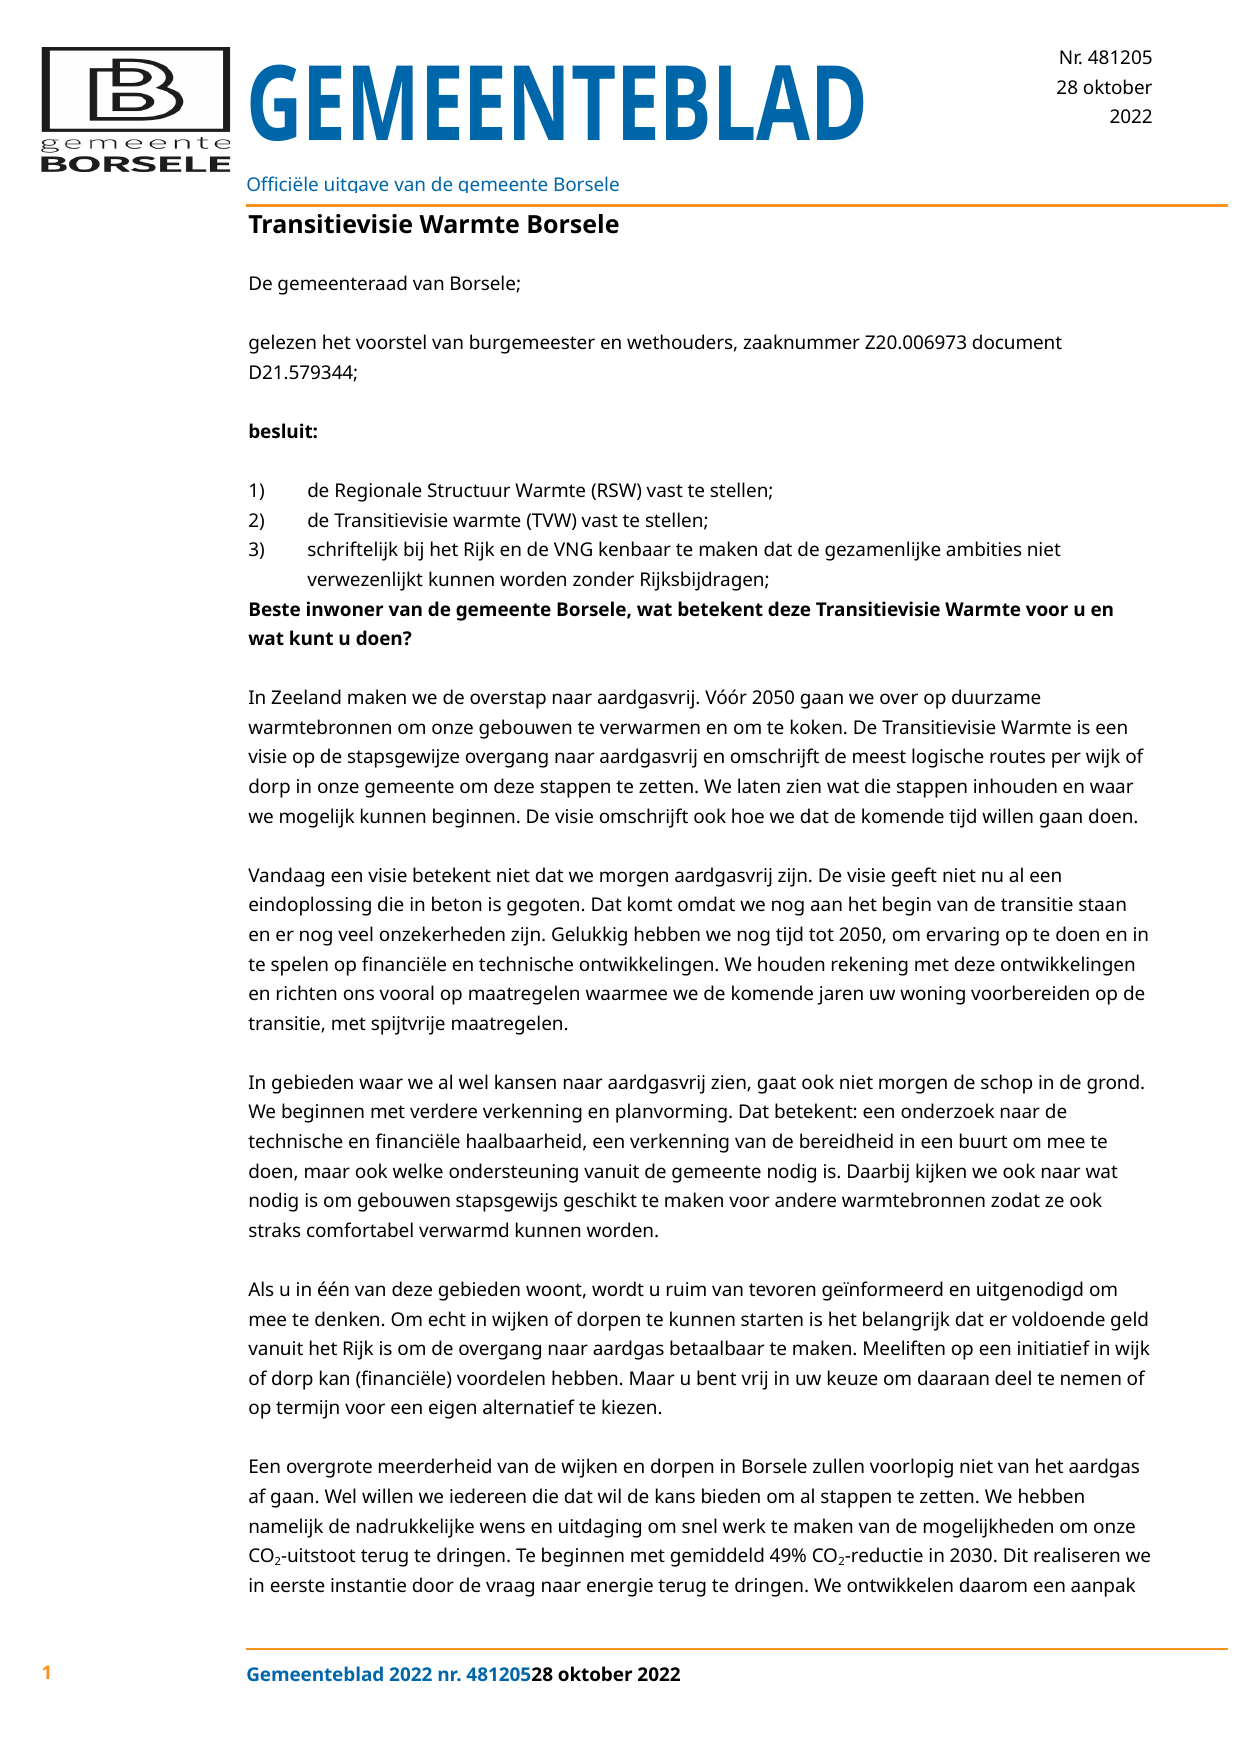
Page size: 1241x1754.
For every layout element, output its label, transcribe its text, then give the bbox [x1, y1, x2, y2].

text Een overgrote meerderheid van de wijken en dorpen in Borsele zullen voorlopig niet van het aardgas af gaan. Wel willen we iedereen die dat wil de kans bieden om al stappen te zetten. We hebben namelijk de nadrukkelijke wens en uitdaging om snel werk te maken van de mogelijkheden om onze CO2-uitstoot terug te dringen. Te beginnen met gemiddeld 49% CO2-reductie in 2030. Dit realiseren we in eerste instantie door de vraag naar energie terug te dringen. We ontwikkelen daarom een aanpak [248, 1454, 1152, 1598]
text Transitievisie Warmte Borsele [248, 207, 1152, 241]
list de Regionale Structuur Warmte (RSW) vast te stellen; [248, 477, 1152, 503]
text Beste inwoner van de gemeente Borsele, wat betekent deze Transitievisie Warmte voor u en wat kunt u doen? [248, 596, 1152, 651]
text In Zeeland maken we de overstap naar aardgasvrij. Vóór 2050 gaan we over op duurzame warmtebronnen om onze gebouwen te verwarmen en om te koken. De Transitievisie Warmte is een visie op de stapsgewijze overgang naar aardgasvrij en omschrijft de meest logische routes per wijk of dorp in onze gemeente om deze stappen te zetten. We laten zien wat die stappen inhouden en waar we mogelijk kunnen beginnen. De visie omschrijft ook hoe we dat de komende tijd willen gaan doen. [248, 684, 1152, 828]
text besluit: [248, 418, 1152, 444]
list de Transitievisie warmte (TVW) vast te stellen; [248, 507, 1152, 533]
list schriftelijk bij het Rijk en de VNG kenbaar te maken dat de gezamenlijke ambities niet verwezenlijkt kunnen worden zonder Rijksbijdragen; [248, 537, 1152, 592]
text gelezen het voorstel van burgemeester en wethouders‎, zaaknummer Z20.006973 document D21.579344‎; [248, 329, 1152, 385]
picture [41, 47, 231, 172]
text In gebieden waar we al wel kansen naar aardgasvrij zien, gaat ook niet morgen de schop in de grond. We beginnen met verdere verkenning en planvorming. Dat betekent: een onderzoek naar de technische en financiële haalbaarheid, een verkenning van de bereidheid in een buurt om mee te doen, maar ook welke ondersteuning vanuit de gemeente nodig is. Daarbij kijken we ook naar wat nodig is om gebouwen stapsgewijs geschikt te maken voor andere warmtebronnen zodat ze ook straks comfortabel verwarmd kunnen worden. [248, 1069, 1152, 1243]
text Als u in één van deze gebieden woont, wordt u ruim van tevoren geïnformeerd en uitgenodigd om mee te denken. Om echt in wijken of dorpen te kunnen starten is het belangrijk dat er voldoende geld vanuit het Rijk is om de overgang naar aardgas betaalbaar te maken. Meeliften op een initiatief in wijk of dorp kan (financiële) voordelen hebben. Maar u bent vrij in uw keuze om daaraan deel te nemen of op termijn voor een eigen alternatief te kiezen. [248, 1276, 1152, 1420]
text Vandaag een visie betekent niet dat we morgen aardgasvrij zijn. De visie geeft niet nu al een eindoplossing die in beton is gegoten. Dat komt omdat we nog aan het begin van de transitie staan en er nog veel onzekerheden zijn. Gelukkig hebben we nog tijd tot 2050, om ervaring op te doen en in te spelen op financiële en technische ontwikkelingen. We houden rekening met deze ontwikkelingen en richten ons vooral op maatregelen waarmee we de komende jaren uw woning voorbereiden op de transitie, met spijtvrije maatregelen. [248, 862, 1152, 1036]
text De gemeenteraad van Borsele; [248, 270, 1152, 296]
